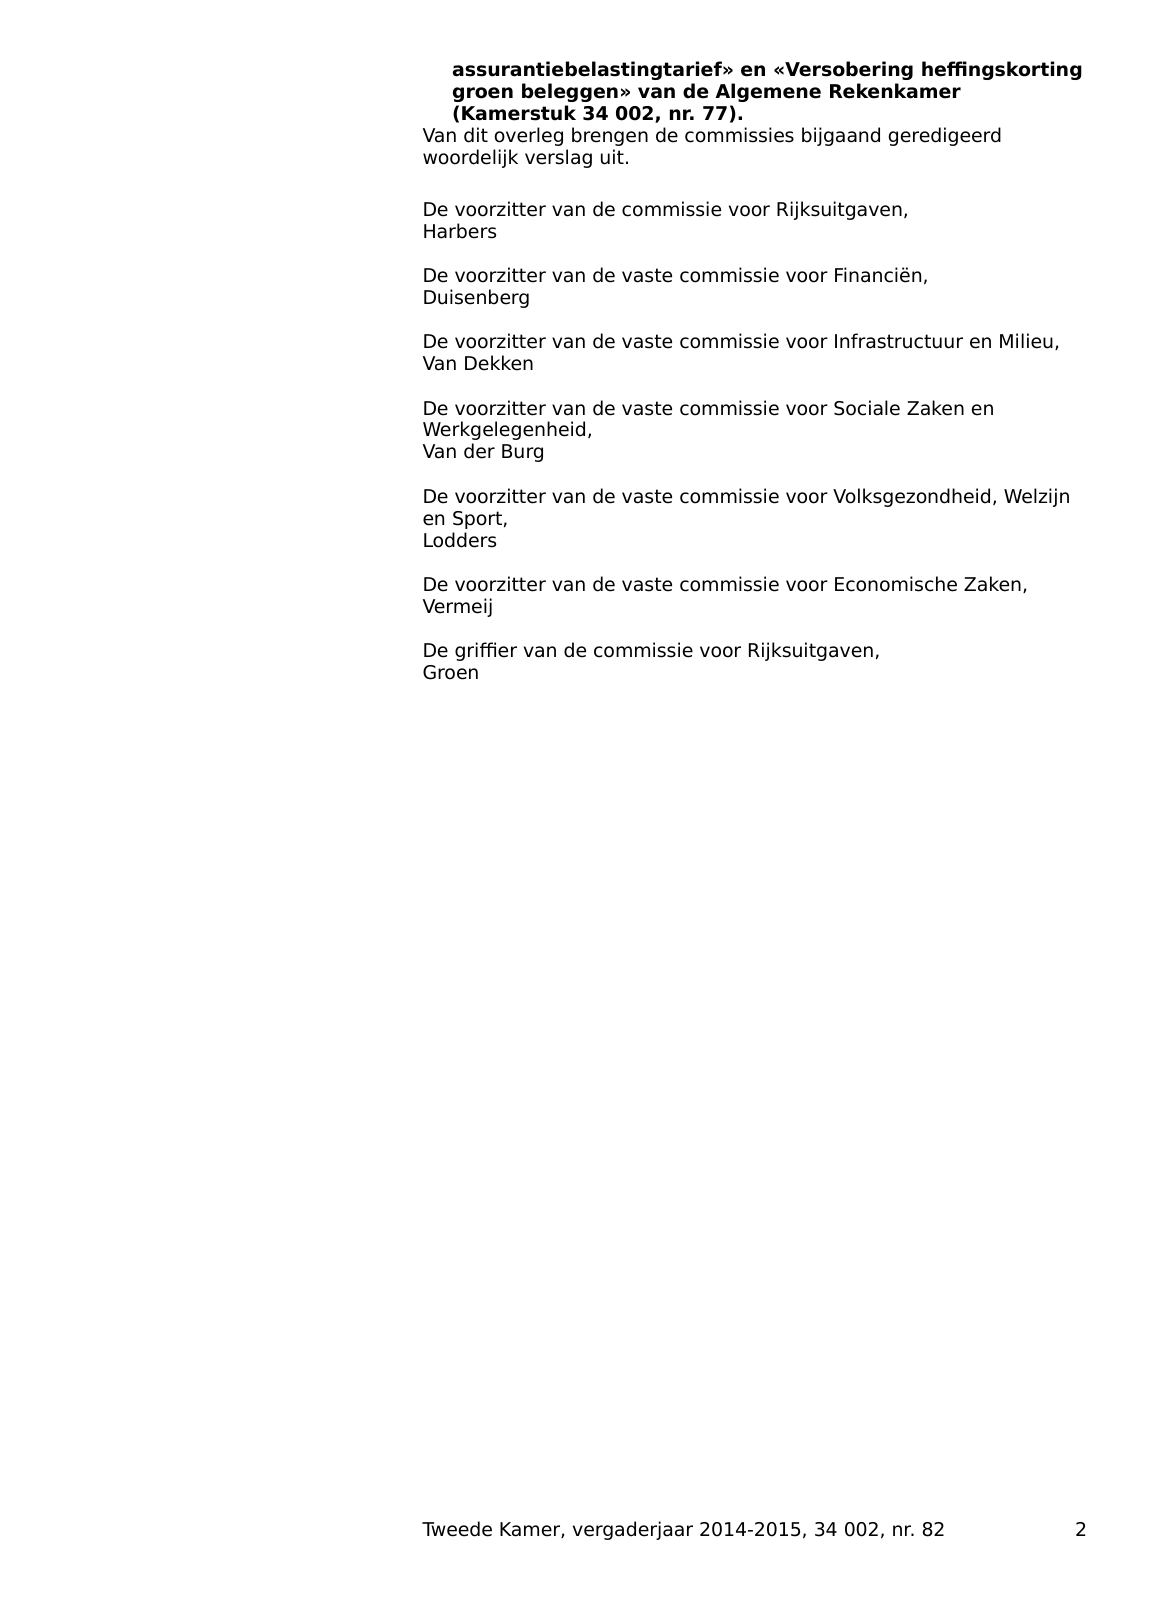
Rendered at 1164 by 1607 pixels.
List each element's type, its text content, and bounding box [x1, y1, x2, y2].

text Van dit overleg brengen de commissies bijgaand geredigeerd woordelijk verslag uit. [422, 125, 1087, 169]
text assurantiebelastingtarief» en «Versobering heffingskorting groen beleggen» van de Algemene Rekenkamer (Kamerstuk 34 002, nr. 77). [422, 59, 1087, 125]
text De griffier van de commissie voor Rijksuitgaven, Groen [422, 640, 1087, 684]
text De voorzitter van de vaste commissie voor Volksgezondheid, Welzijn en Sport, Lodders [422, 486, 1087, 551]
text De voorzitter van de vaste commissie voor Sociale Zaken en Werkgelegenheid, Van der Burg [422, 397, 1087, 463]
text De voorzitter van de vaste commissie voor Infrastructuur en Milieu, Van Dekken [422, 331, 1087, 375]
text De voorzitter van de vaste commissie voor Economische Zaken, Vermeij [422, 574, 1087, 618]
text De voorzitter van de commissie voor Rijksuitgaven, Harbers [422, 199, 1087, 243]
text De voorzitter van de vaste commissie voor Financiën, Duisenberg [422, 265, 1087, 309]
